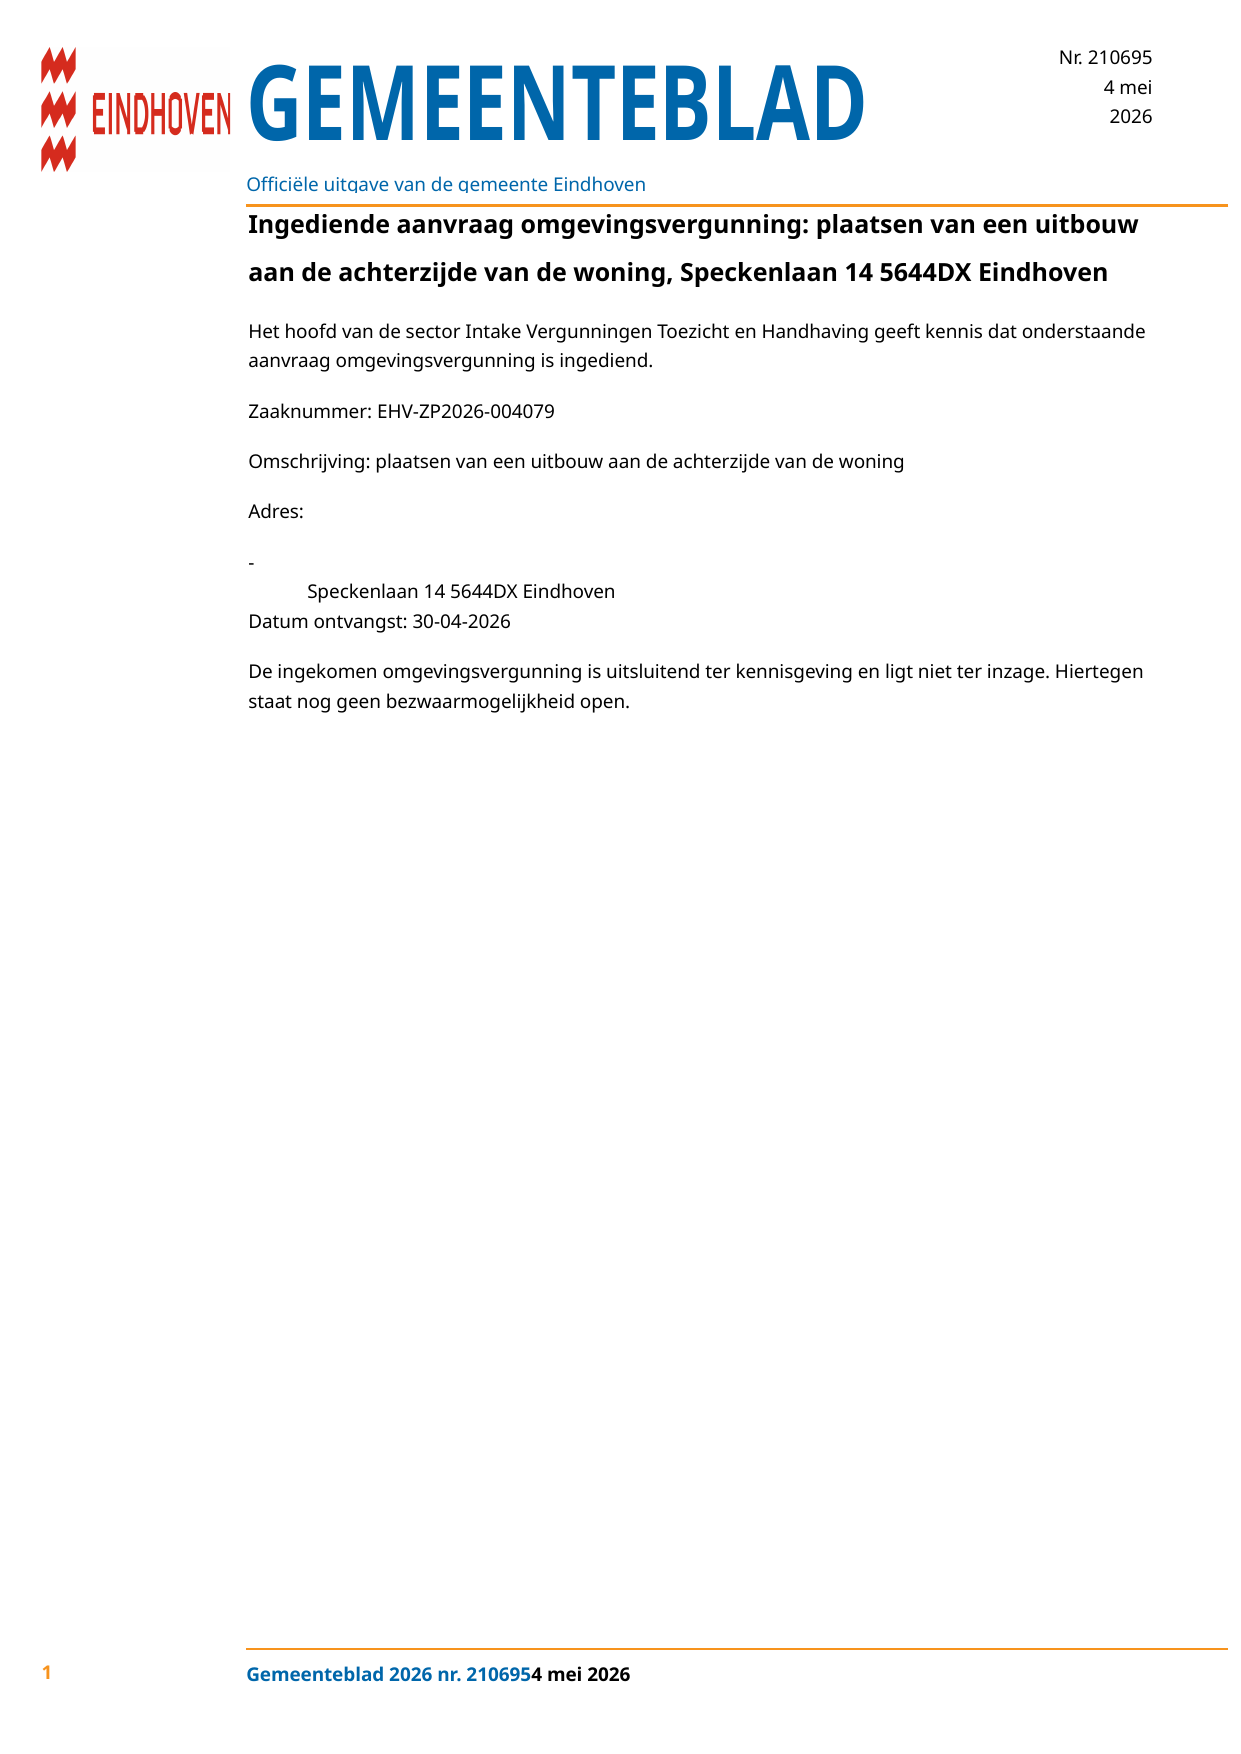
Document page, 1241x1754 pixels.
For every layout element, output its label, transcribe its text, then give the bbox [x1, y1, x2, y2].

text Datum ontvangst: 30-04-2026 [248, 608, 1152, 634]
text Het hoofd van de sector Intake Vergunningen Toezicht en Handhaving geeft kennis dat onderstaande aanvraag omgevingsvergunning is ingediend. [248, 318, 1152, 373]
text Omschrijving: plaatsen van een uitbouw aan de achterzijde van de woning [248, 448, 1152, 474]
list Speckenlaan 14 5644DX Eindhoven [248, 579, 1152, 604]
text De ingekomen omgevingsvergunning is uitsluitend ter kennisgeving en ligt niet ter inzage. Hiertegen staat nog geen bezwaarmogelijkheid open. [248, 659, 1152, 714]
text Ingediende aanvraag omgevingsvergunning: plaatsen van een uitbouw aan de achterzijde van de woning, Speckenlaan 14 5644DX Eindhoven [248, 207, 1152, 288]
text Zaaknummer: EHV-ZP2026-004079 [248, 398, 1152, 424]
picture [41, 47, 231, 172]
text Adres: [248, 499, 1152, 524]
